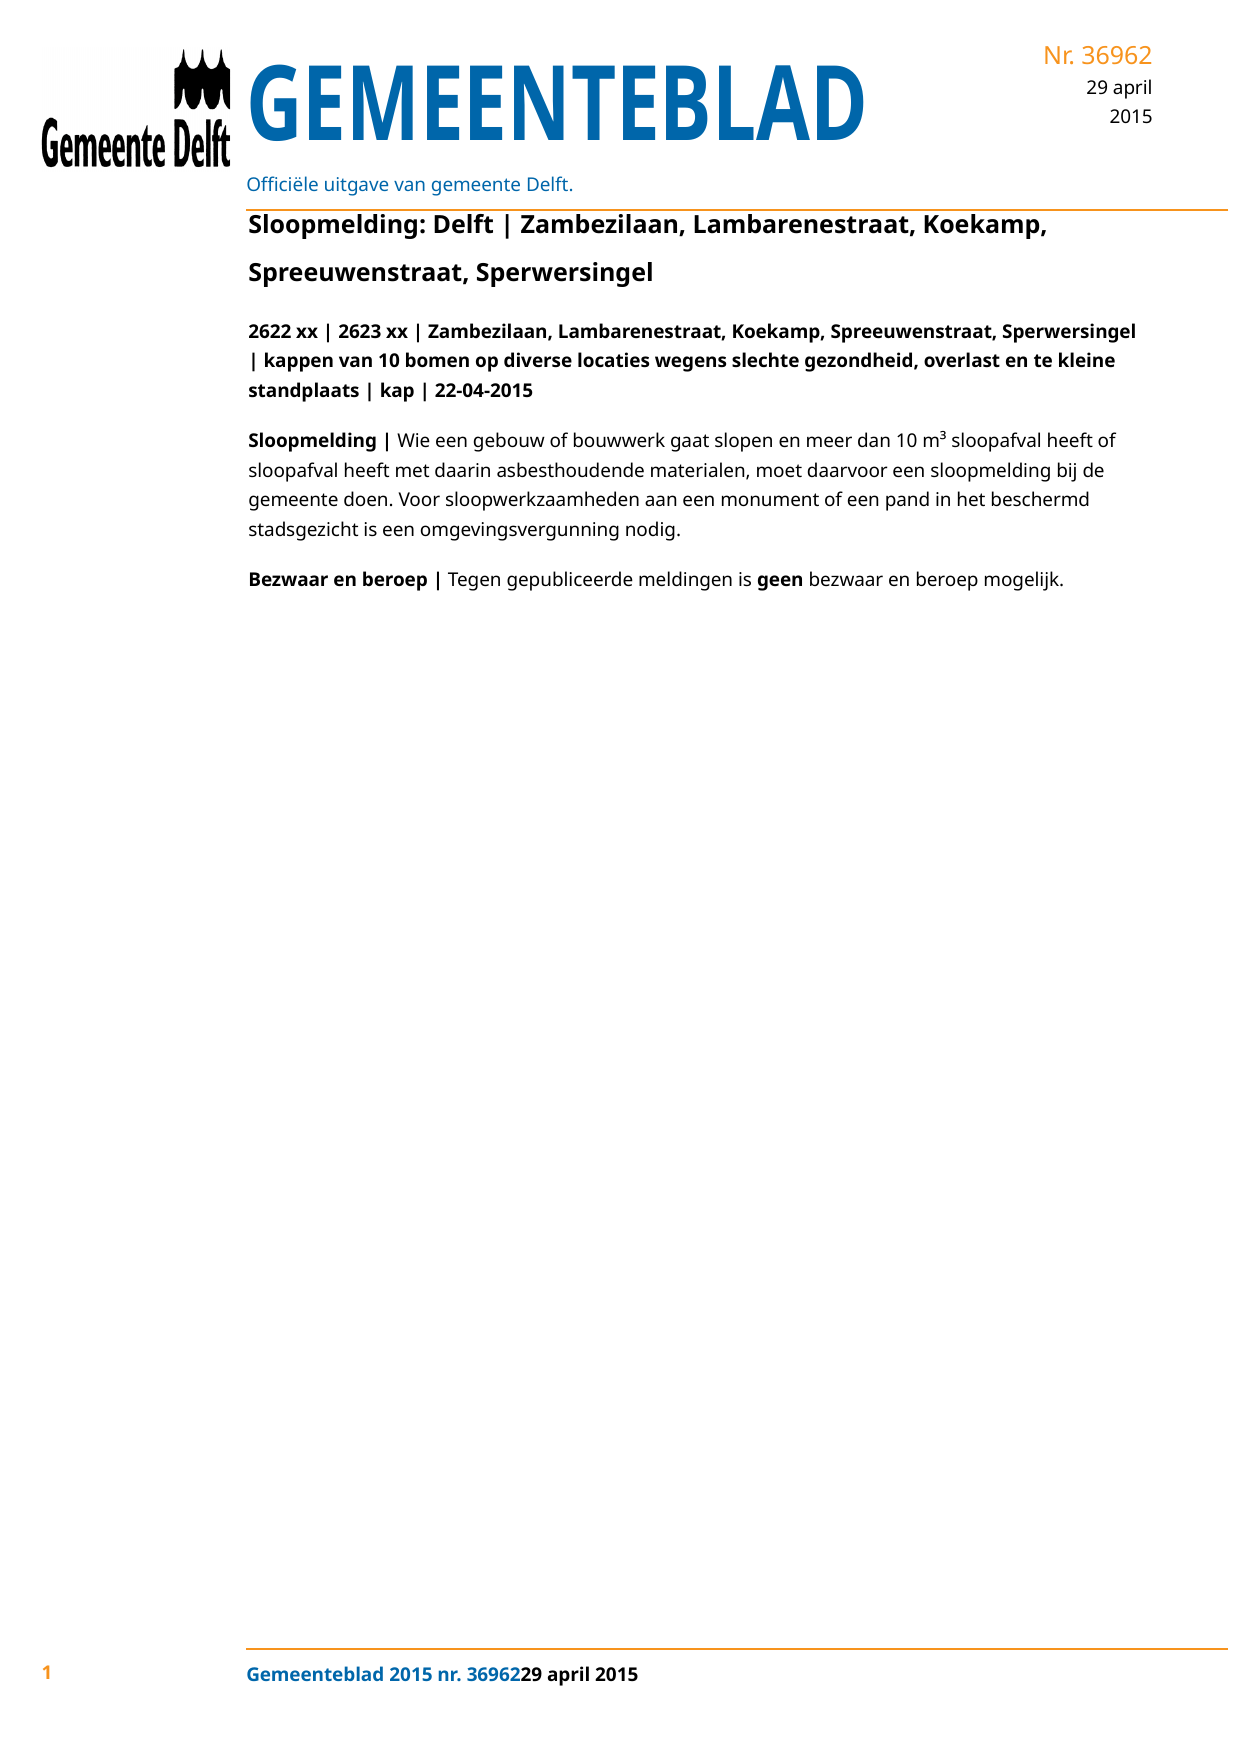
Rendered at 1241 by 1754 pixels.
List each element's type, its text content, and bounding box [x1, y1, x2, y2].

picture [41, 47, 231, 172]
text Sloopmelding: Delft | Zambezilaan, Lambarenestraat, Koekamp, Spreeuwenstraat, Sperwersingel [248, 211, 1152, 288]
text 2622 xx | 2623 xx | Zambezilaan, Lambarenestraat, Koekamp, Spreeuwenstraat, Sperwersingel | kappen van 10 bomen op diverse locaties wegens slechte gezondheid, overlast en te kleine standplaats | kap | 22-04-2015 [248, 318, 1152, 403]
text Sloopmelding | Wie een gebouw of bouwwerk gaat slopen en meer dan 10 m³ sloopafval heeft of sloopafval heeft met daarin asbesthoudende materialen, moet daarvoor een sloopmelding bij de gemeente doen. Voor sloopwerkzaamheden aan een monument of een pand in het beschermd stadsgezicht is een omgevingsvergunning nodig. [248, 427, 1152, 542]
text Bezwaar en beroep | Tegen gepubliceerde meldingen is geen bezwaar en beroep mogelijk. [248, 567, 1152, 592]
